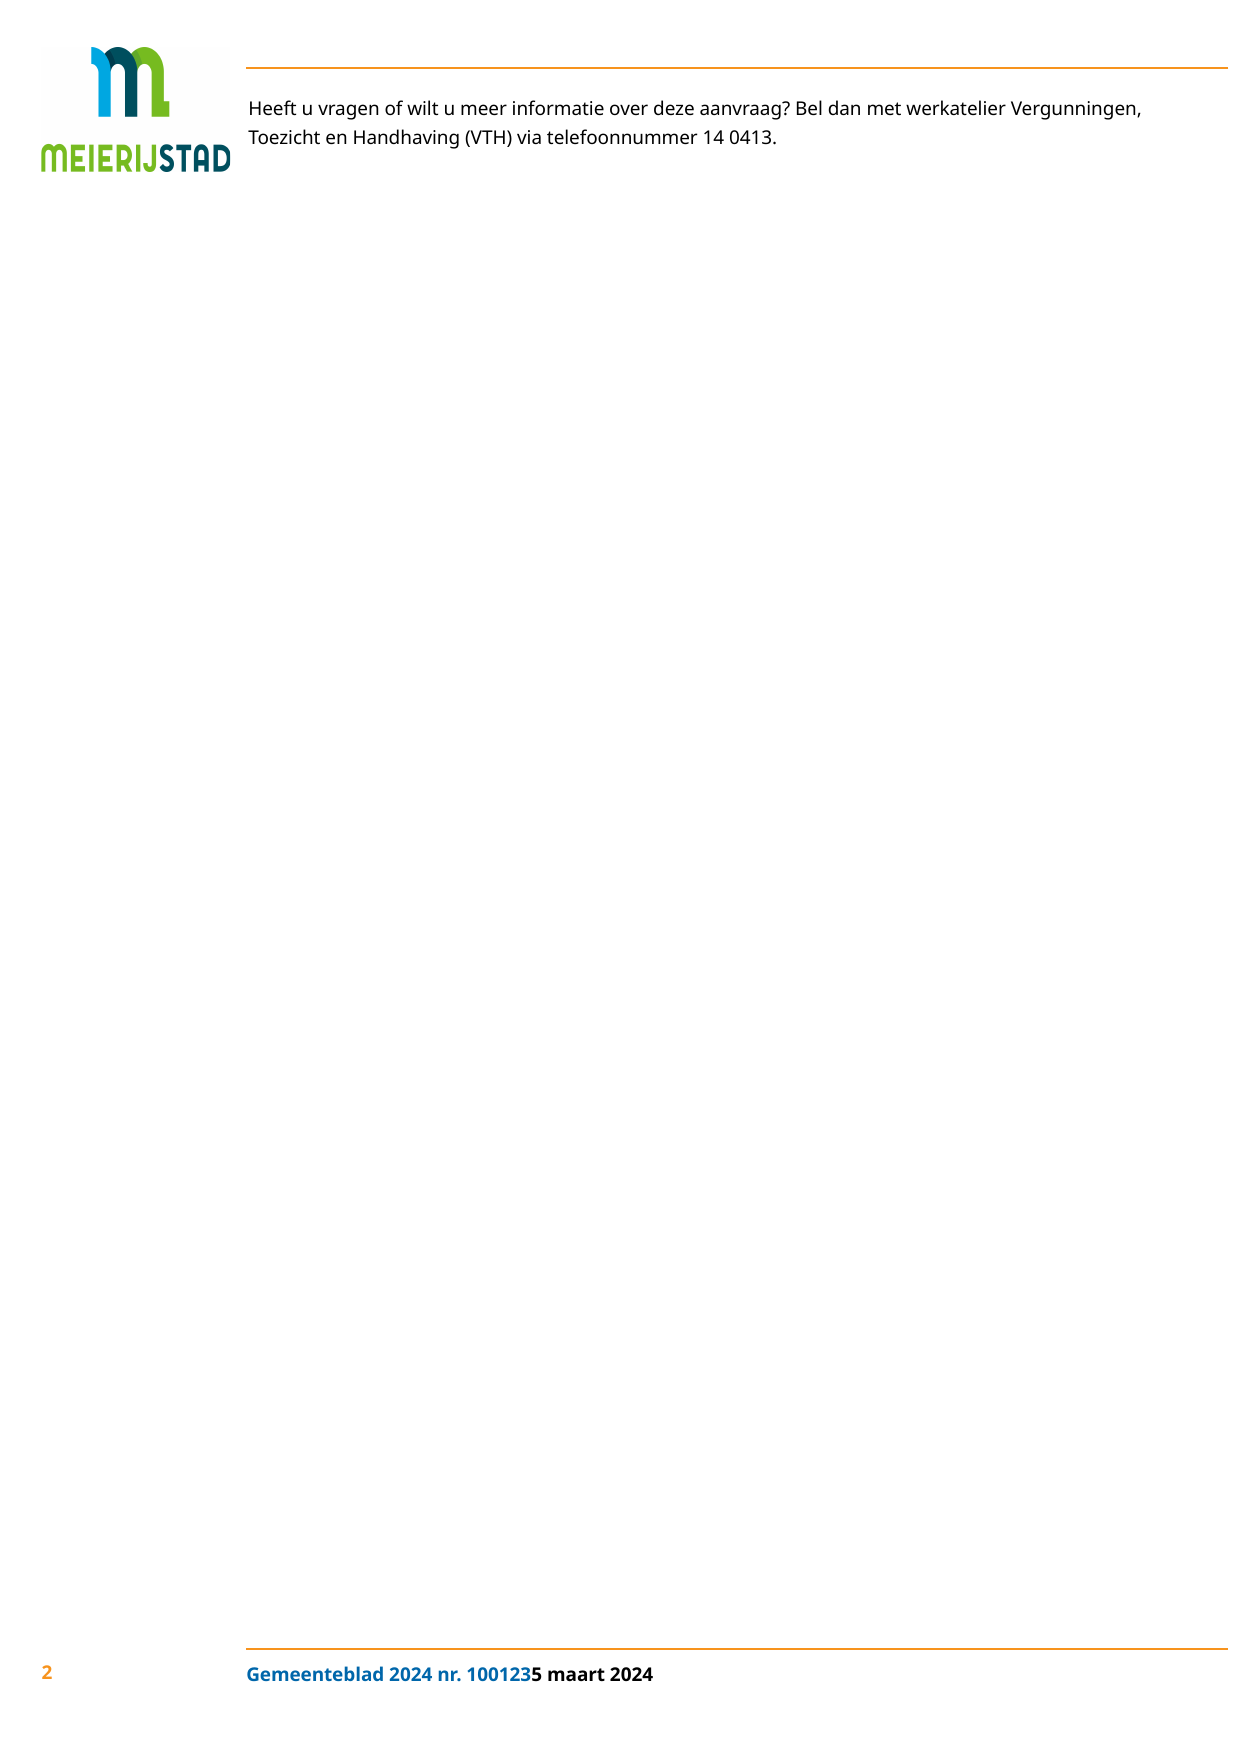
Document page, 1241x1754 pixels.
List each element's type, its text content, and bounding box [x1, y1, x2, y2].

text Heeft u vragen of wilt u meer informatie over deze aanvraag? Bel dan met werkatelier Vergunningen, Toezicht en Handhaving (VTH) via telefoonnummer 14 0413. [248, 95, 1152, 150]
picture [41, 47, 231, 172]
